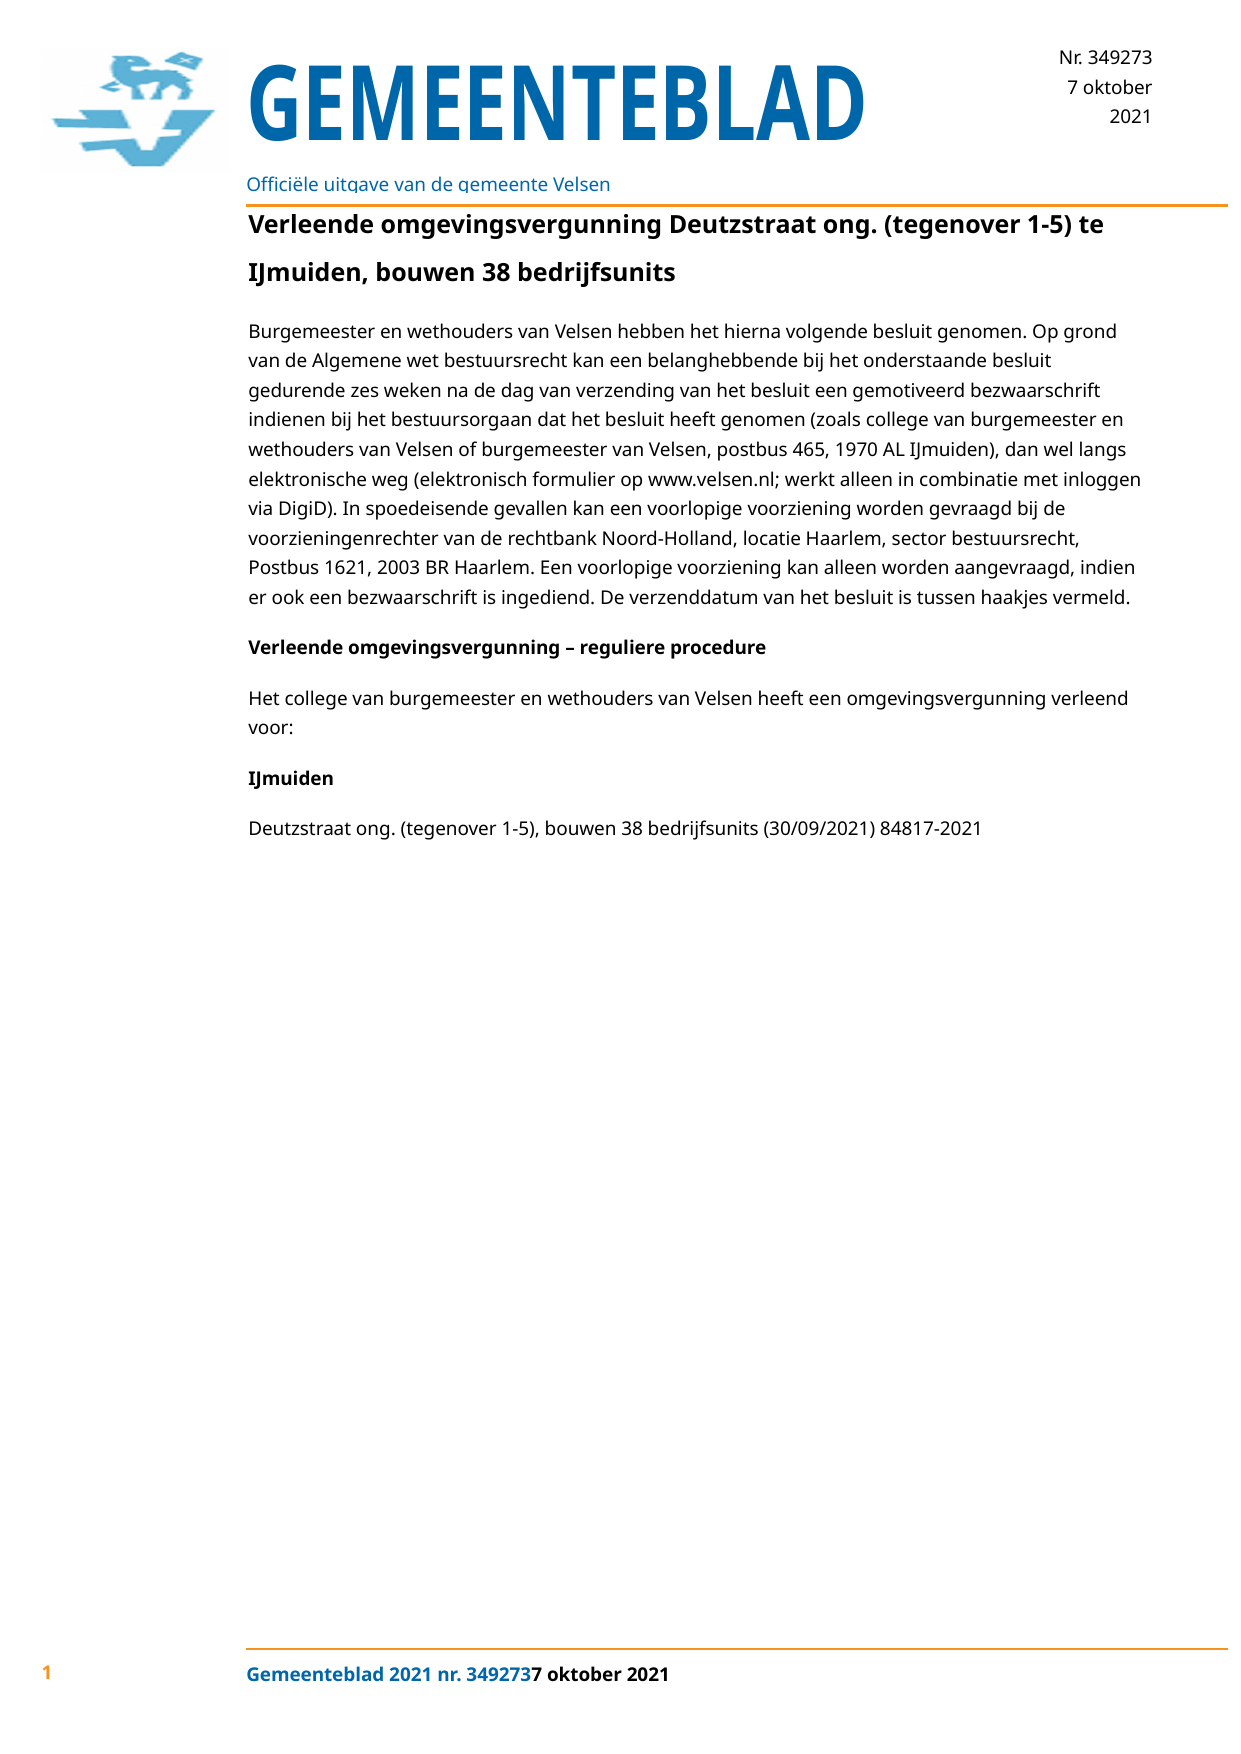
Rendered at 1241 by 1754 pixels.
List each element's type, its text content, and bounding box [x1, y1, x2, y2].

text Verleende omgevingsvergunning – reguliere procedure [248, 634, 1152, 660]
text Burgemeester en wethouders van Velsen hebben het hierna volgende besluit genomen. Op grond van de Algemene wet bestuursrecht kan een belanghebbende bij het onderstaande besluit gedurende zes weken na de dag van verzending van het besluit een gemotiveerd bezwaarschrift indienen bij het bestuursorgaan dat het besluit heeft genomen (zoals college van burgemeester en wethouders van Velsen of burgemeester van Velsen, postbus 465, 1970 AL IJmuiden), dan wel langs elektronische weg (elektronisch formulier op www.velsen.nl; werkt alleen in combinatie met inloggen via DigiD). In spoedeisende gevallen kan een voorlopige voorziening worden gevraagd bij de voorzieningenrechter van de rechtbank Noord-Holland, locatie Haarlem, sector bestuursrecht, Postbus 1621, 2003 BR Haarlem. Een voorlopige voorziening kan alleen worden aangevraagd, indien er ook een bezwaarschrift is ingediend. De verzenddatum van het besluit is tussen haakjes vermeld. [248, 318, 1152, 610]
text Deutzstraat ong. (tegenover 1-5), bouwen 38 bedrijfsunits (30/09/2021) 84817-2021 [248, 815, 1152, 841]
text Verleende omgevingsvergunning Deutzstraat ong. (tegenover 1-5) te IJmuiden, bouwen 38 bedrijfsunits [248, 207, 1152, 288]
picture [41, 47, 231, 172]
text Het college van burgemeester en wethouders van Velsen heeft een omgevingsvergunning verleend voor: [248, 685, 1152, 740]
text IJmuiden [248, 765, 1152, 791]
